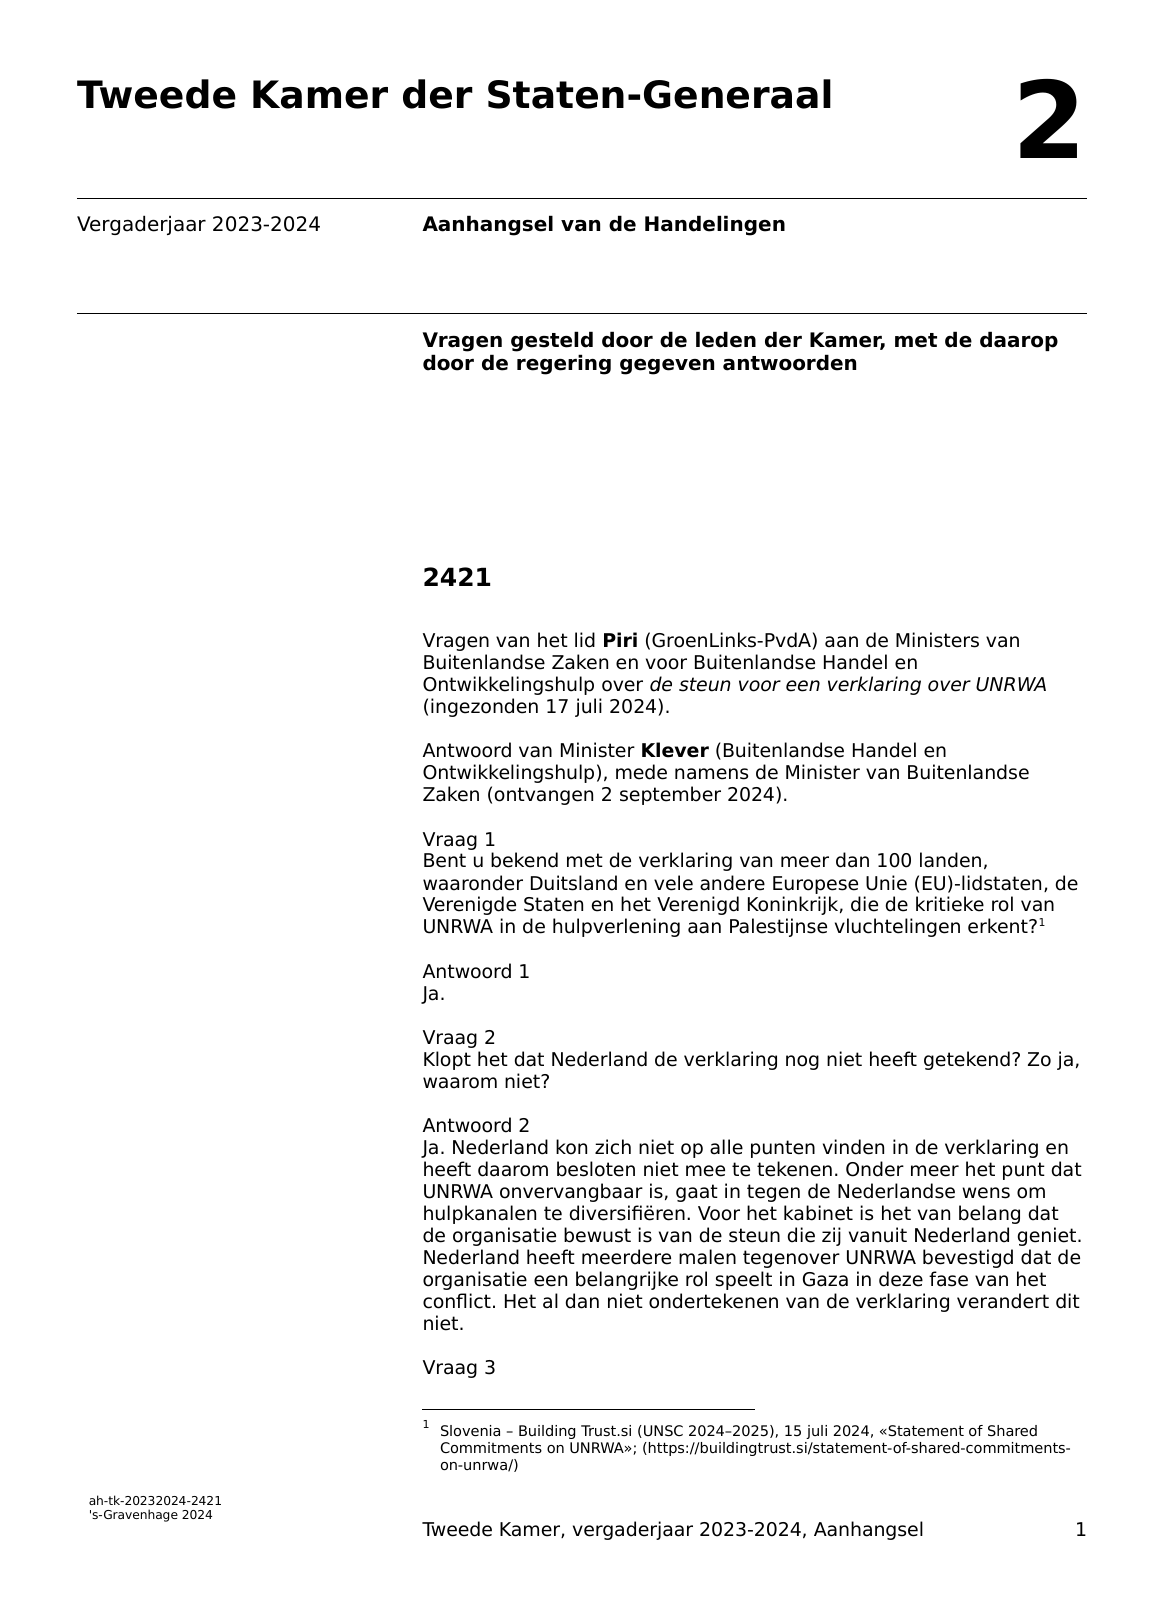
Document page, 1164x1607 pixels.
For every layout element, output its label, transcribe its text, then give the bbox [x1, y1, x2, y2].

text Ja. [422, 982, 1087, 1004]
table_cell Vergaderjaar 2023-2024 [77, 199, 422, 313]
text ah-tk-20232024-2421 [88, 1494, 323, 1508]
table_header 2 [886, 59, 1087, 198]
text Antwoord van Minister Klever (Buitenlandse Handel en Ontwikkelingshulp), mede namens de Minister van Buitenlandse Zaken (ontvangen 2 september 2024). [422, 740, 1087, 806]
table_header Tweede Kamer der Staten-Generaal [77, 59, 886, 198]
text Antwoord 1 [422, 961, 1087, 982]
text Antwoord 2 [422, 1115, 1087, 1137]
text Vragen van het lid Piri (GroenLinks-PvdA) aan de Ministers van Buitenlandse Zaken en voor Buitenlandse Handel en Ontwikkelingshulp over de steun voor een verklaring over UNRWA (ingezonden 17 juli 2024). [422, 630, 1087, 718]
table_cell Aanhangsel van de Handelingen [422, 199, 1087, 313]
text Klopt het dat Nederland de verklaring nog niet heeft getekend? Zo ja, waarom niet? [422, 1049, 1087, 1093]
text Ja. Nederland kon zich niet op alle punten vinden in de verklaring en heeft daarom besloten niet mee te tekenen. Onder meer het punt dat UNRWA onvervangbaar is, gaat in tegen de Nederlandse wens om hulpkanalen te diversifiëren. Voor het kabinet is het van belang dat de organisatie bewust is van de steun die zij vanuit Nederland geniet. Nederland heeft meerdere malen tegenover UNRWA bevestigd dat de organisatie een belangrijke rol speelt in Gaza in deze fase van het conflict. Het al dan niet ondertekenen van de verklaring verandert dit niet. [422, 1137, 1087, 1334]
text Vraag 2 [422, 1027, 1087, 1049]
table_cell [77, 314, 422, 375]
text Vraag 3 [422, 1357, 1087, 1379]
text Bent u bekend met de verklaring van meer dan 100 landen, waaronder Duitsland en vele andere Europese Unie (EU)-lidstaten, de Verenigde Staten en het Verenigd Koninkrijk, die de kritieke rol van UNRWA in de hulpverlening aan Palestijnse vluchtelingen erkent? [422, 850, 1087, 938]
text Slovenia – Building Trust.si (UNSC 2024–2025), 15 juli 2024, «Statement of Shared Commitments on UNRWA»; (https://buildingtrust.si/statement-of-shared-commitments-on-unrwa/) [422, 1418, 1087, 1474]
text 's-Gravenhage 2024 [88, 1508, 323, 1522]
text 2421 [422, 563, 1087, 592]
table_cell Vragen gesteld door de leden der Kamer, met de daarop door de regering gegeven antwoorden [422, 314, 1087, 375]
text Vraag 1 [422, 828, 1087, 850]
